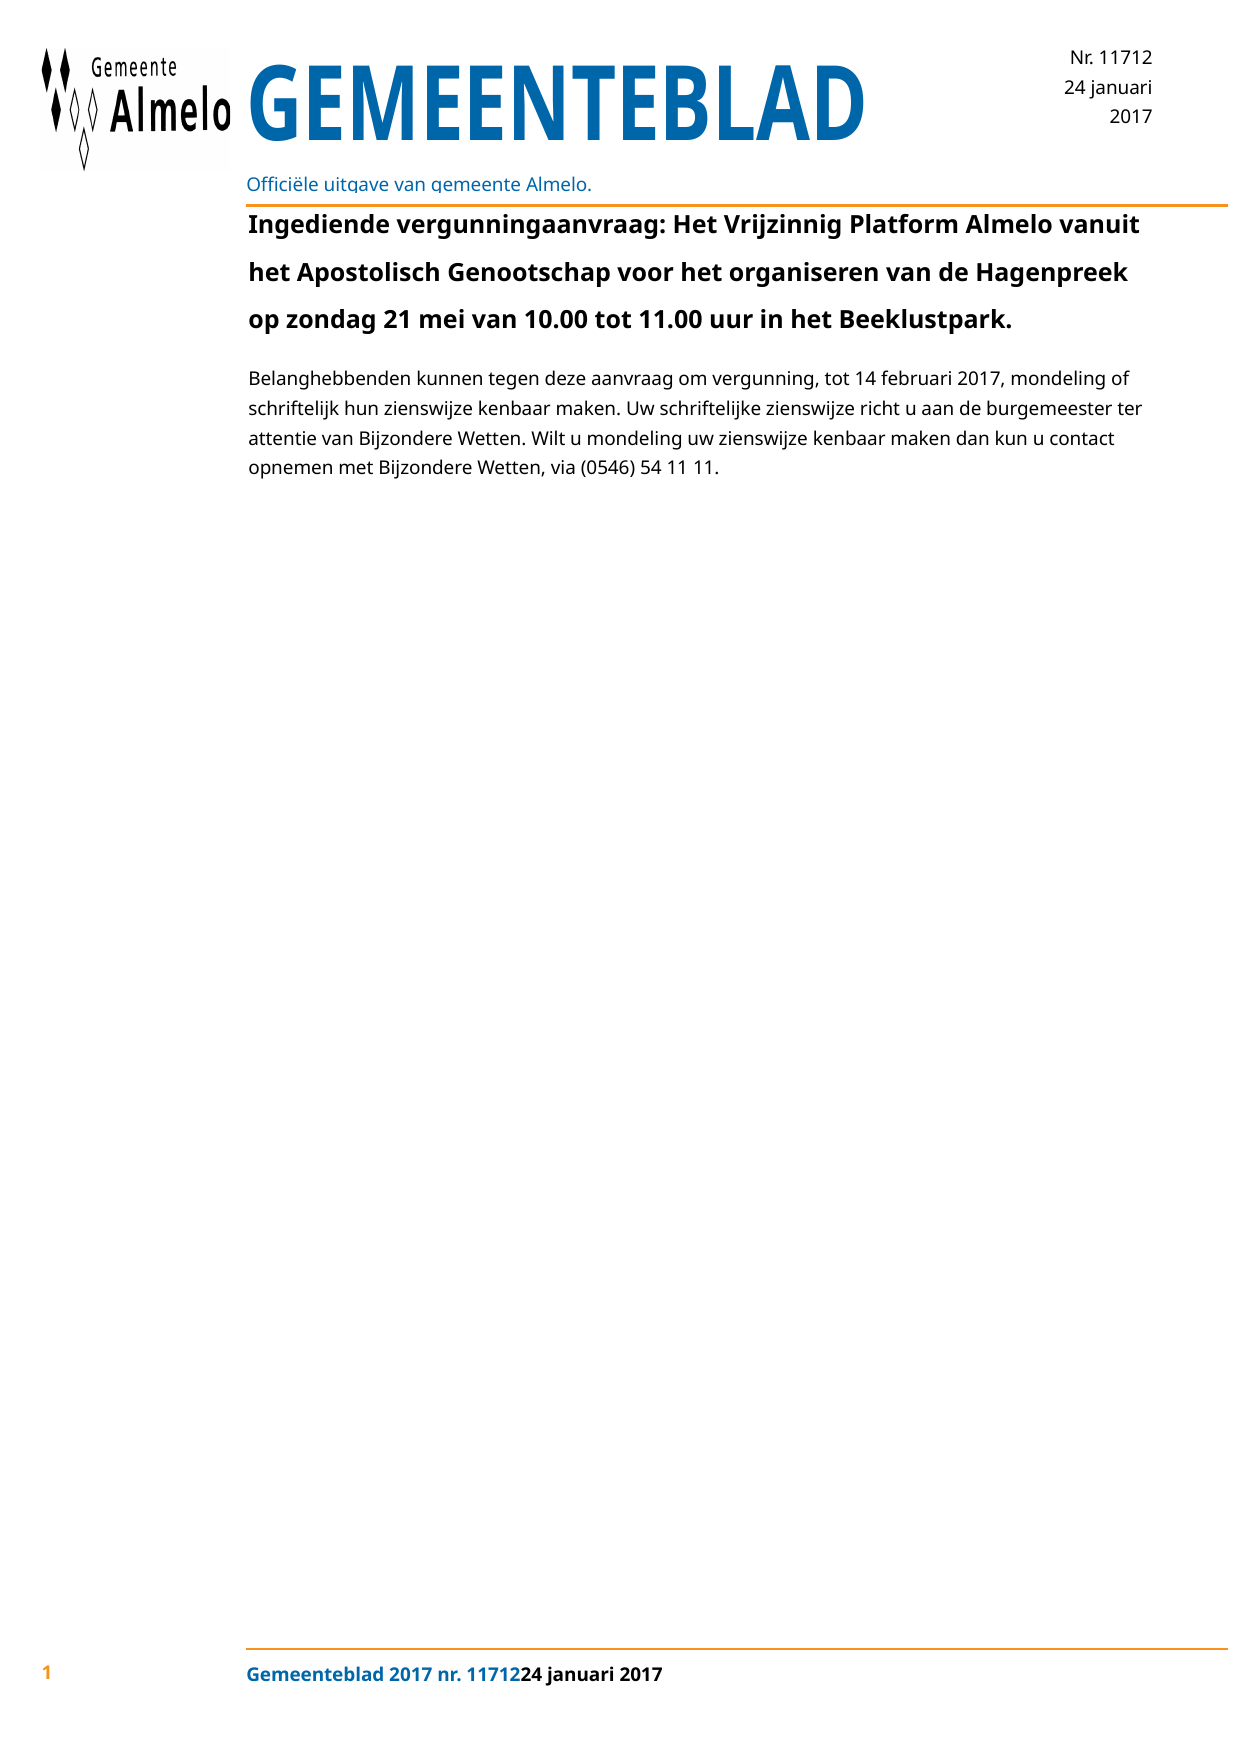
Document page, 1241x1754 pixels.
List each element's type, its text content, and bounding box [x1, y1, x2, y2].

picture [41, 47, 231, 172]
text Belanghebbenden kunnen tegen deze aanvraag om vergunning, tot 14 februari 2017, mondeling of schriftelijk hun zienswijze kenbaar maken. Uw schriftelijke zienswijze richt u aan de burgemeester ter attentie van Bijzondere Wetten. Wilt u mondeling uw zienswijze kenbaar maken dan kun u contact opnemen met Bijzondere Wetten, via (0546) 54 11 11. [248, 366, 1152, 480]
text Ingediende vergunningaanvraag: Het Vrijzinnig Platform Almelo vanuit het Apostolisch Genootschap voor het organiseren van de Hagenpreek op zondag 21 mei van 10.00 tot 11.00 uur in het Beeklustpark. [248, 207, 1152, 336]
